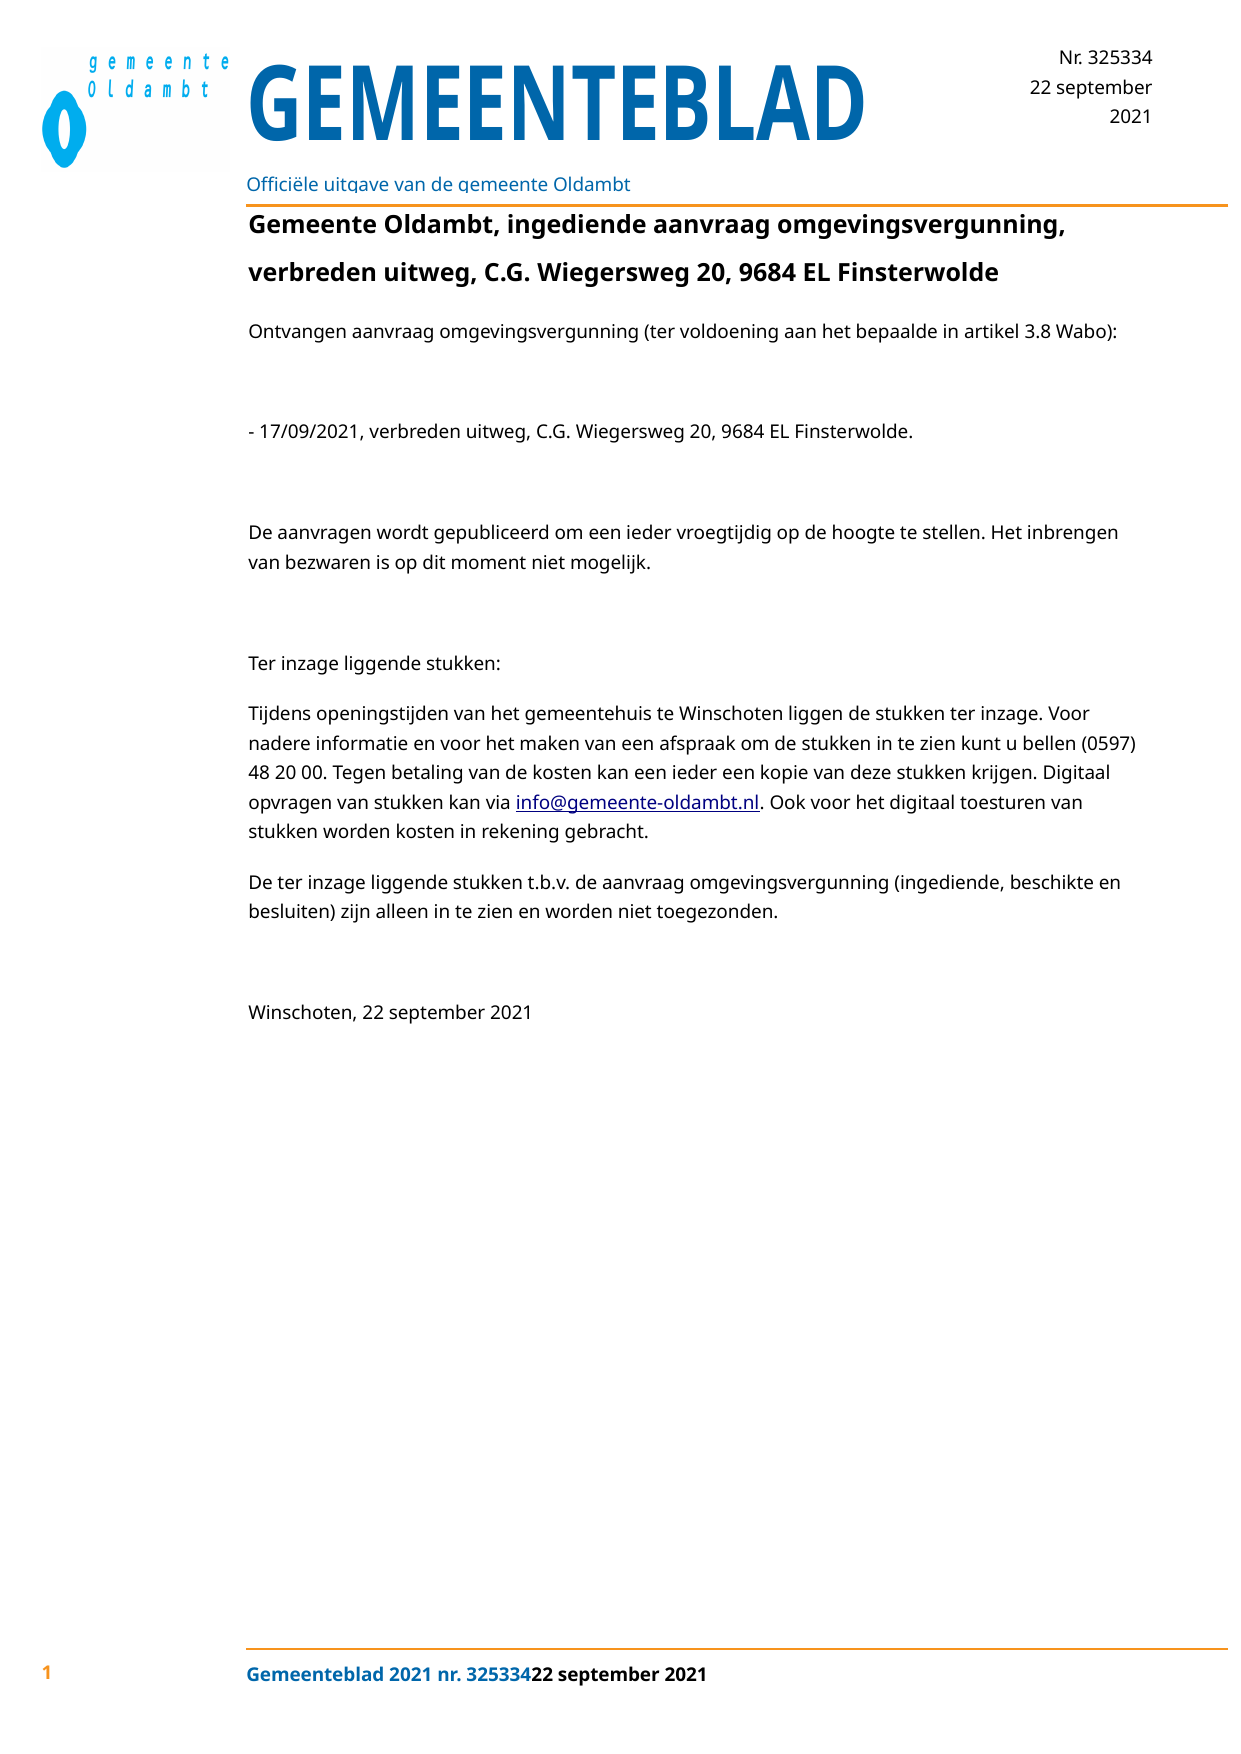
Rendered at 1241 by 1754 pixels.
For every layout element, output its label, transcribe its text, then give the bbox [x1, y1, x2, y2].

text Ter inzage liggende stukken: [248, 650, 1152, 676]
text De ter inzage liggende stukken t.b.v. de aanvraag omgevingsvergunning (ingediende, beschikte en besluiten) zijn alleen in te zien en worden niet toegezonden. [248, 869, 1152, 924]
text - 17/09/2021, verbreden uitweg, C.G. Wiegersweg 20, 9684 EL Finsterwolde. [248, 419, 1152, 444]
text Ontvangen aanvraag omgevingsvergunning (ter voldoening aan het bepaalde in artikel 3.8 Wabo): [248, 318, 1152, 344]
picture [41, 47, 231, 172]
text Winschoten, 22 september 2021 [248, 999, 1152, 1025]
text Gemeente Oldambt, ingediende aanvraag omgevingsvergunning, verbreden uitweg, C.G. Wiegersweg 20, 9684 EL Finsterwolde [248, 207, 1152, 288]
text De aanvragen wordt gepubliceerd om een ieder vroegtijdig op de hoogte te stellen. Het inbrengen van bezwaren is op dit moment niet mogelijk. [248, 519, 1152, 575]
text Tijdens openingstijden van het gemeentehuis te Winschoten liggen de stukken ter inzage. Voor nadere informatie en voor het maken van een afspraak om de stukken in te zien kunt u bellen (0597) 48 20 00. Tegen betaling van de kosten kan een ieder een kopie van deze stukken krijgen. Digitaal opvragen van stukken kan via info@gemeente-oldambt.nl. Ook voor het digitaal toesturen van stukken worden kosten in rekening gebracht. [248, 700, 1152, 844]
